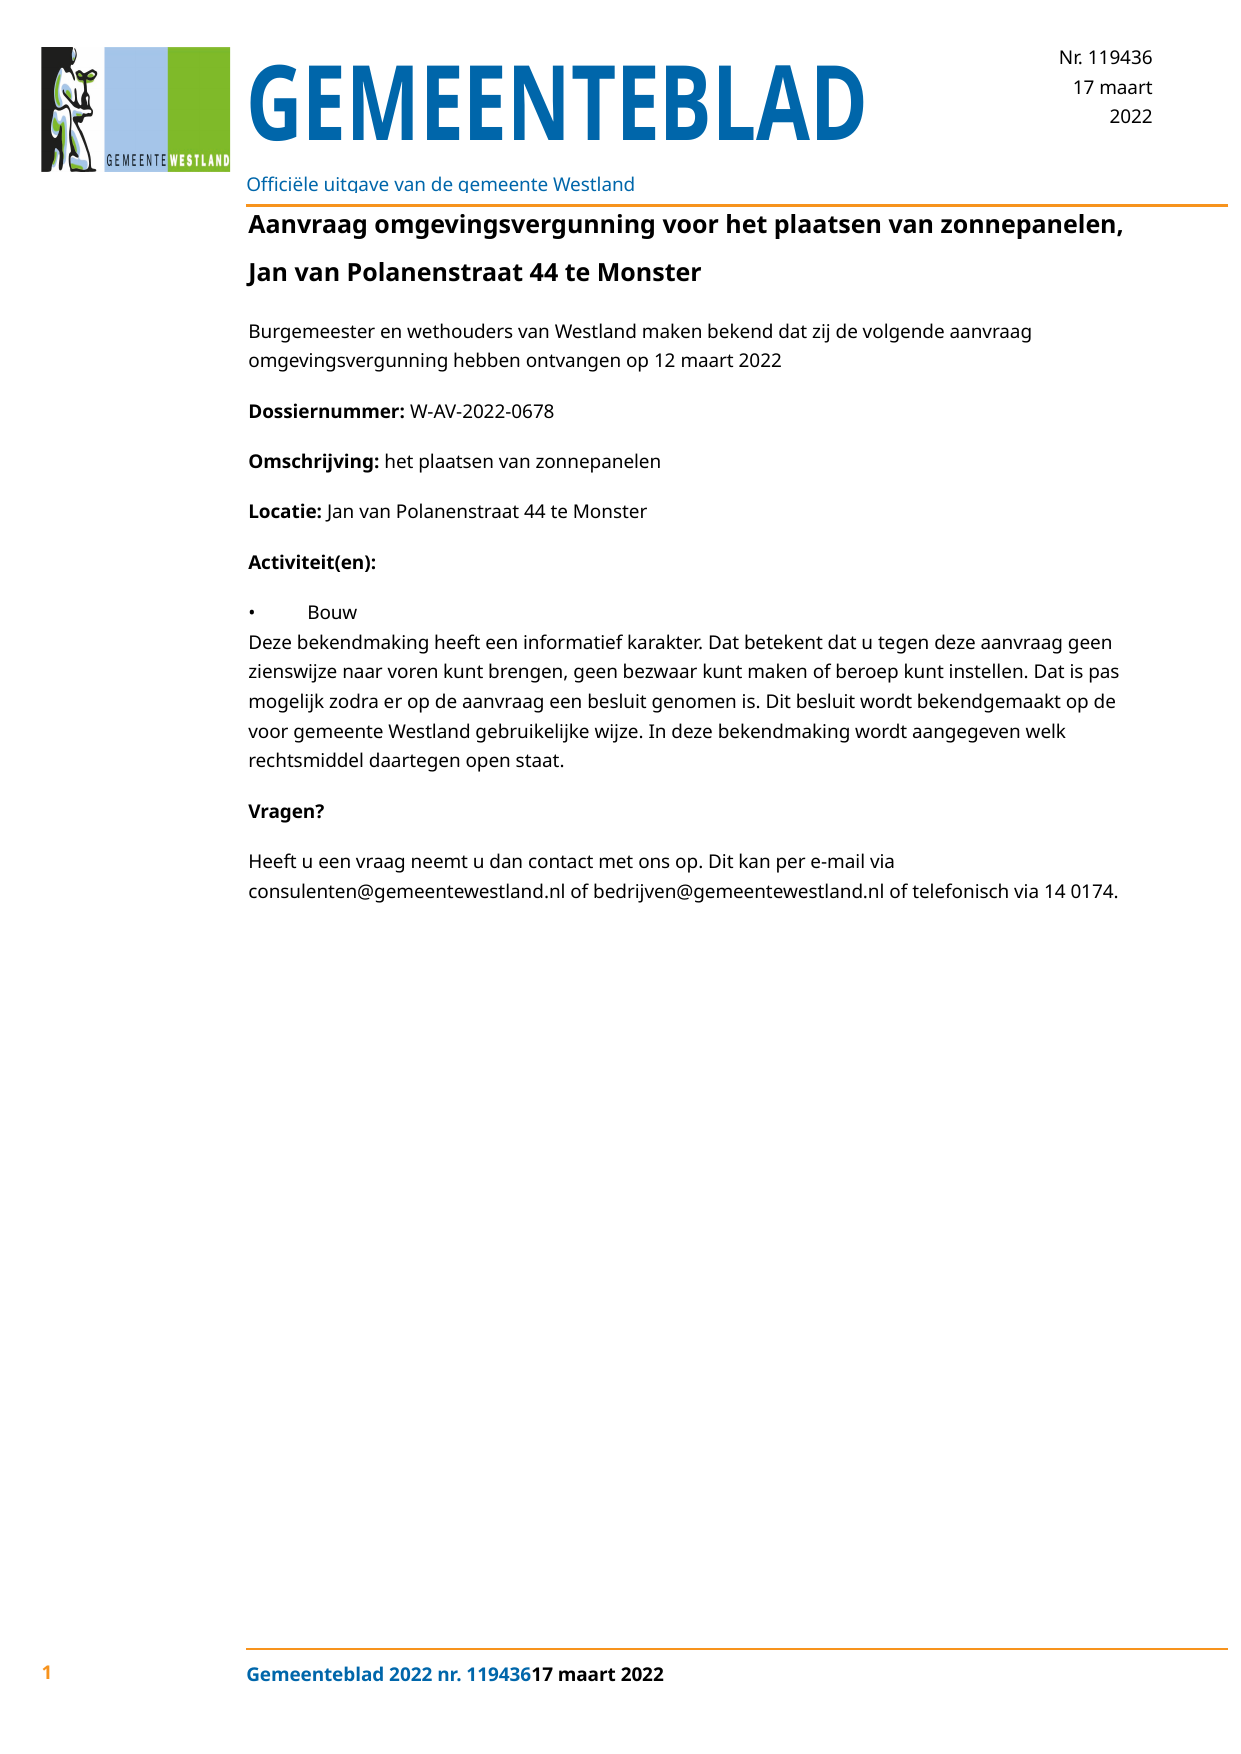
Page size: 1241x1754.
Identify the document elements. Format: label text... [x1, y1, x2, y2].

text Locatie: Jan van Polanenstraat 44 te Monster [248, 499, 1152, 524]
text Deze bekendmaking heeft een informatief karakter. Dat betekent dat u tegen deze aanvraag geen zienswijze naar voren kunt brengen, geen bezwaar kunt maken of beroep kunt instellen. Dat is pas mogelijk zodra er op de aanvraag een besluit genomen is. Dit besluit wordt bekendgemaakt op de voor gemeente Westland gebruikelijke wijze. In deze bekendmaking wordt aangegeven welk rechtsmiddel daartegen open staat. [248, 629, 1152, 773]
text Burgemeester en wethouders van Westland maken bekend dat zij de volgende aanvraag omgevingsvergunning hebben ontvangen op 12 maart 2022 [248, 318, 1152, 373]
text Aanvraag omgevingsvergunning voor het plaatsen van zonnepanelen, Jan van Polanenstraat 44 te Monster [248, 207, 1152, 288]
list Bouw [248, 599, 1152, 625]
text Heeft u een vraag neemt u dan contact met ons op. Dit kan per e-mail via consulenten@gemeentewestland.nl of bedrijven@gemeentewestland.nl of telefonisch via 14 0174. [248, 848, 1152, 904]
picture [41, 47, 231, 172]
text Vragen? [248, 798, 1152, 824]
text Omschrijving: het plaatsen van zonnepanelen [248, 448, 1152, 474]
text Activiteit(en): [248, 549, 1152, 575]
text Dossiernummer: W-AV-2022-0678 [248, 398, 1152, 424]
